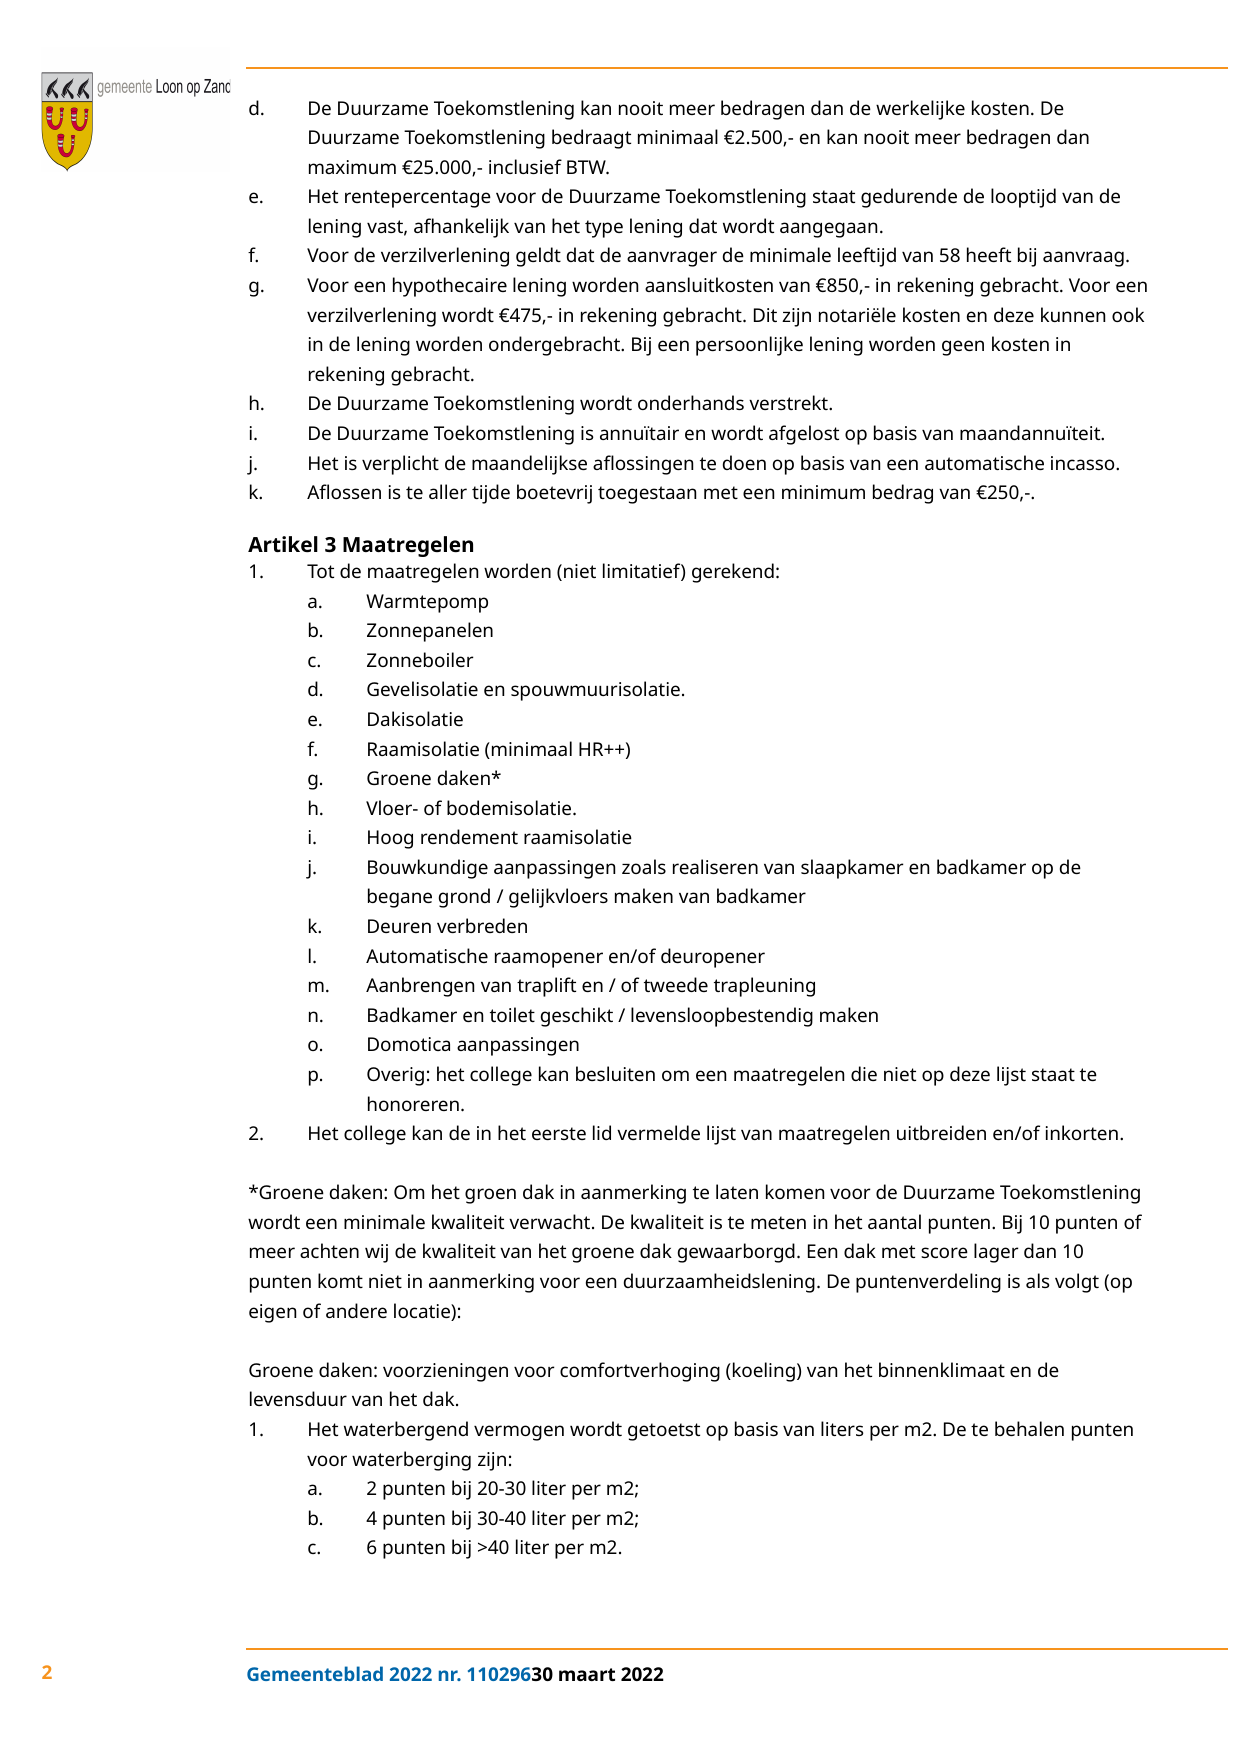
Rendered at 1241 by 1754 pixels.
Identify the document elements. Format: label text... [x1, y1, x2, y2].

list Groene daken* [307, 765, 1152, 791]
list Aanbrengen van traplift en / of tweede trapleuning [307, 972, 1152, 998]
list Aflossen is te aller tijde boetevrij toegestaan met een minimum bedrag van €250,-. [248, 479, 1152, 505]
list Voor de verzilverlening geldt dat de aanvrager de minimale leeftijd van 58 heeft bij aanvraag. [248, 243, 1152, 268]
list Overig: het college kan besluiten om een maatregelen die niet op deze lijst staat te honoreren. [307, 1061, 1152, 1116]
list 2 punten bij 20-30 liter per m2; [307, 1475, 1152, 1501]
list 6 punten bij >40 liter per m2. [307, 1534, 1152, 1560]
list Zonnepanelen [307, 617, 1152, 643]
list Voor een hypothecaire lening worden aansluitkosten van €850,- in rekening gebracht. Voor een verzilverlening wordt €475,- in rekening gebracht. Dit zijn notariële kosten en deze kunnen ook in de lening worden ondergebracht. Bij een persoonlijke lening worden geen kosten in rekening gebracht. [248, 272, 1152, 387]
list Het college kan de in het eerste lid vermelde lijst van maatregelen uitbreiden en/of inkorten. [248, 1120, 1152, 1146]
text Groene daken: voorzieningen voor comfortverhoging (koeling) van het binnenklimaat en de levensduur van het dak. [248, 1357, 1152, 1412]
list Domotica aanpassingen [307, 1032, 1152, 1057]
list Gevelisolatie en spouwmuurisolatie. [307, 677, 1152, 702]
list Dakisolatie [307, 706, 1152, 732]
text *Groene daken: Om het groen dak in aanmerking te laten komen voor de Duurzame Toekomstlening wordt een minimale kwaliteit verwacht. De kwaliteit is te meten in het aantal punten. Bij 10 punten of meer achten wij de kwaliteit van het groene dak gewaarborgd. Een dak met score lager dan 10 punten komt niet in aanmerking voor een duurzaamheidslening. De puntenverdeling is als volgt (op eigen of andere locatie): [248, 1179, 1152, 1323]
list Badkamer en toilet geschikt / levensloopbestendig maken [307, 1002, 1152, 1028]
list Tot de maatregelen worden (niet limitatief) gerekend: [248, 558, 1152, 584]
list Het rentepercentage voor de Duurzame Toekomstlening staat gedurende de looptijd van de lening vast, afhankelijk van het type lening dat wordt aangegaan. [248, 183, 1152, 239]
list De Duurzame Toekomstlening kan nooit meer bedragen dan de werkelijke kosten. De Duurzame Toekomstlening bedraagt minimaal €2.500,- en kan nooit meer bedragen dan maximum €25.000,- inclusief BTW. [248, 95, 1152, 180]
list De Duurzame Toekomstlening is annuïtair en wordt afgelost op basis van maandannuïteit. [248, 420, 1152, 446]
list Het waterbergend vermogen wordt getoetst op basis van liters per m2. De te behalen punten voor waterberging zijn: [248, 1416, 1152, 1471]
list Raamisolatie (minimaal HR++) [307, 736, 1152, 761]
list Het is verplicht de maandelijkse aflossingen te doen op basis van een automatische incasso. [248, 450, 1152, 476]
list Zonneboiler [307, 647, 1152, 673]
text Artikel 3 Maatregelen [248, 530, 1152, 558]
list Warmtepomp [307, 588, 1152, 613]
list 4 punten bij 30-40 liter per m2; [307, 1505, 1152, 1531]
list Bouwkundige aanpassingen zoals realiseren van slaapkamer en badkamer op de begane grond / gelijkvloers maken van badkamer [307, 854, 1152, 909]
list De Duurzame Toekomstlening wordt onderhands verstrekt. [248, 391, 1152, 416]
list Deuren verbreden [307, 913, 1152, 939]
list Vloer- of bodemisolatie. [307, 795, 1152, 821]
list Automatische raamopener en/of deuropener [307, 943, 1152, 968]
list Hoog rendement raamisolatie [307, 824, 1152, 850]
picture [41, 47, 231, 172]
